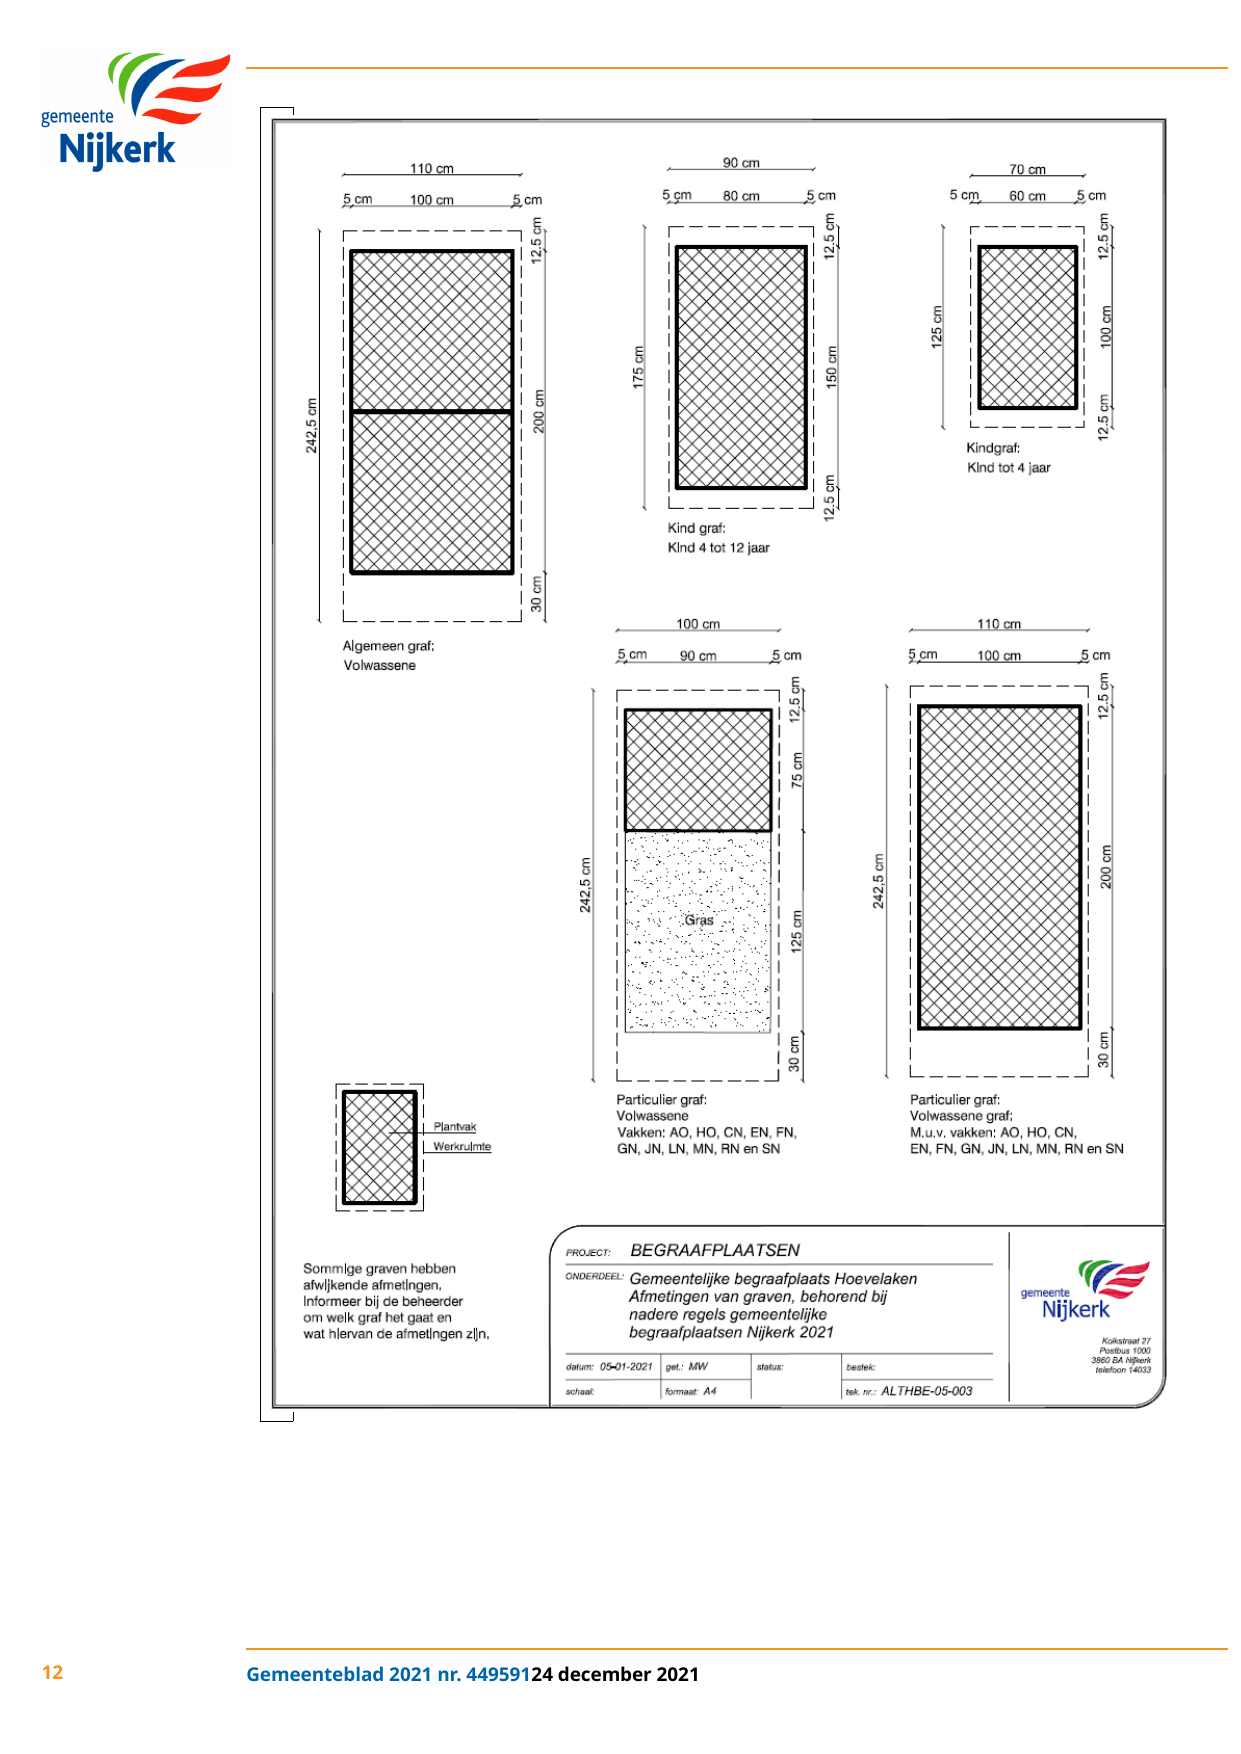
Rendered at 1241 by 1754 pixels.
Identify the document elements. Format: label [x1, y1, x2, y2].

picture [268, 115, 1173, 1412]
picture [41, 47, 231, 172]
